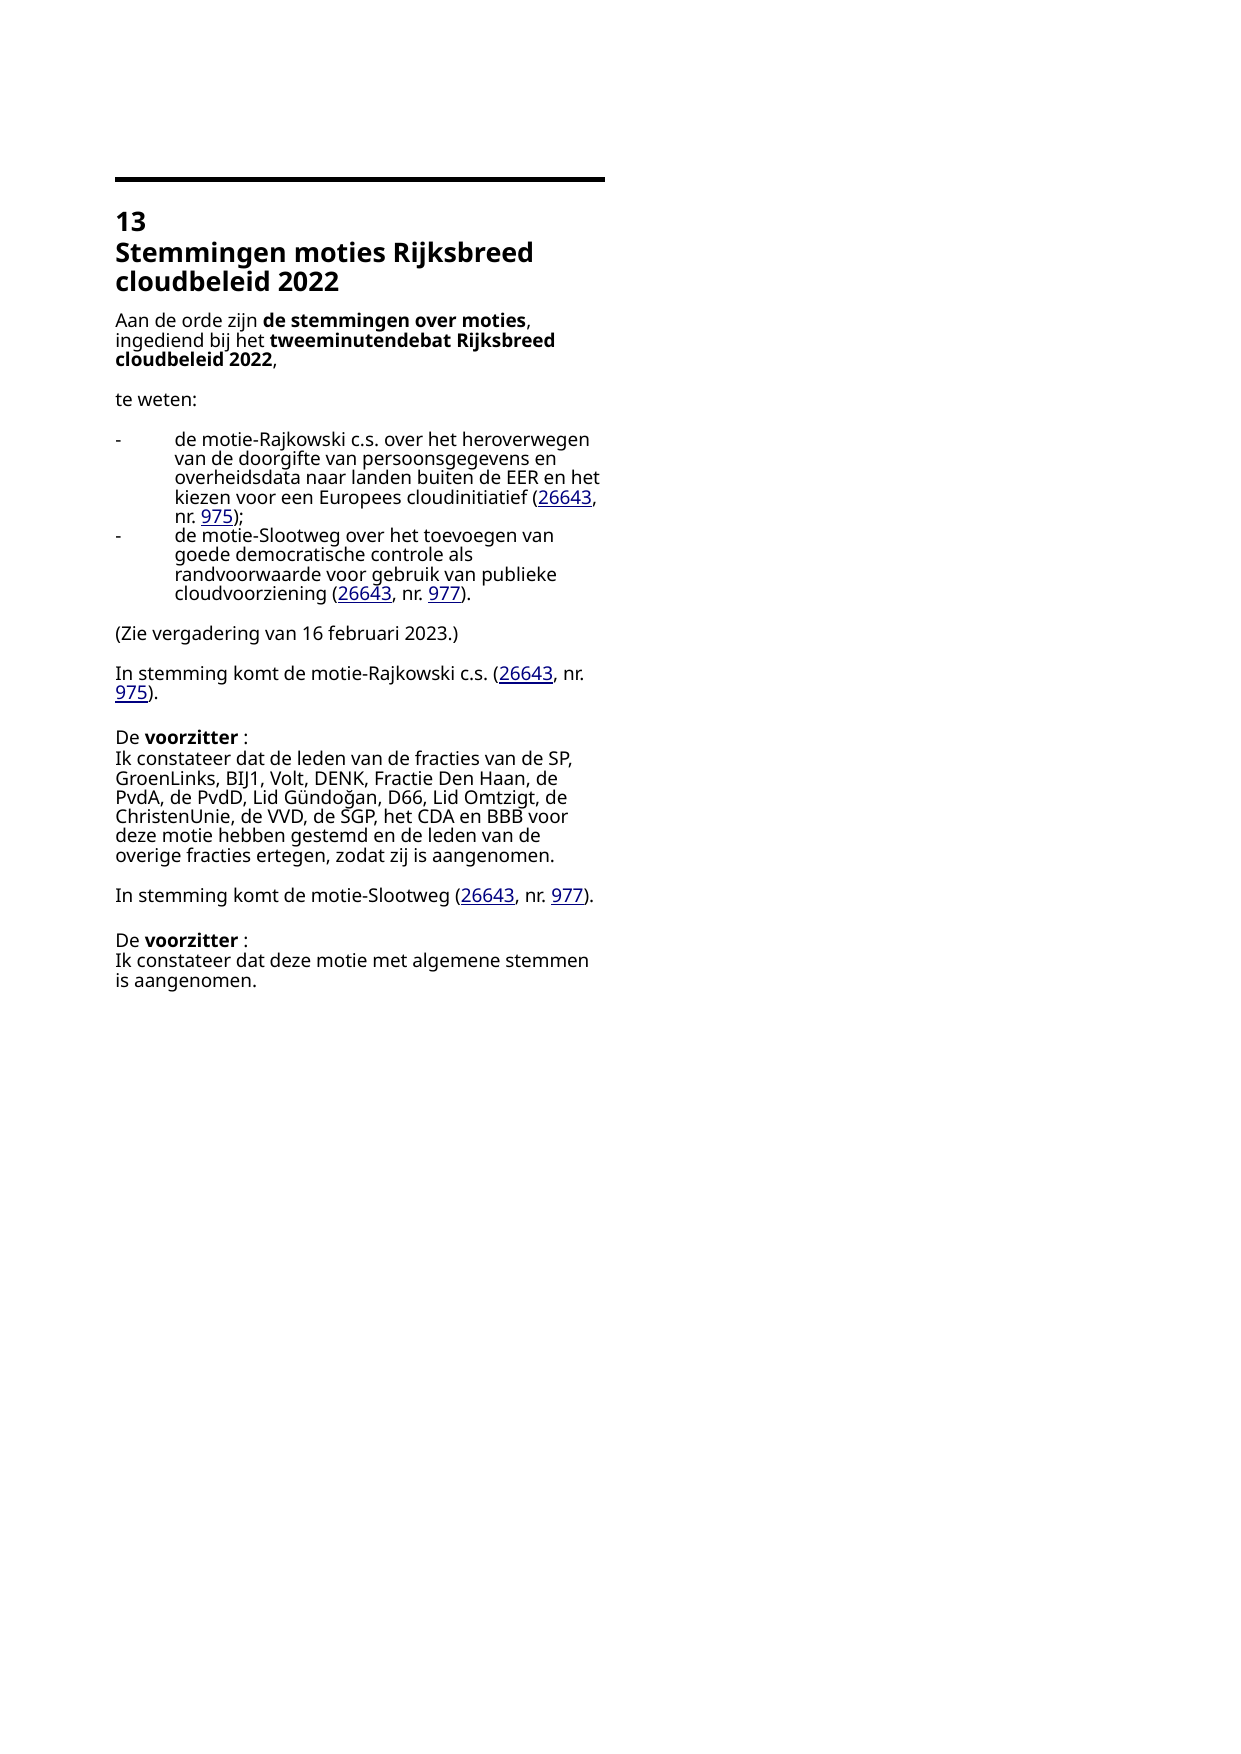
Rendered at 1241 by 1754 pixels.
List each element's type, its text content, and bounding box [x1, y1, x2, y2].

text 13 [115, 203, 605, 239]
text (Zie vergadering van 16 februari 2023.) [115, 625, 605, 644]
text De voorzitter : [115, 927, 605, 952]
text Ik constateer dat de leden van de fracties van de SP, GroenLinks, BIJ1, Volt, DENK, Fractie Den Haan, de PvdA, de PvdD, Lid Gündoğan, D66, Lid Omtzigt, de ChristenUnie, de VVD, de SGP, het CDA en BBB voor deze motie hebben gestemd en de leden van de overige fracties ertegen, zodat zij is aangenomen. [115, 750, 605, 866]
text Aan de orde zijn de stemmingen over moties, ingediend bij het tweeminutendebat Rijksbreed cloudbeleid 2022, [115, 312, 605, 370]
text Ik constateer dat deze motie met algemene stemmen is aangenomen. [115, 952, 605, 991]
text Stemmingen moties Rijksbreed cloudbeleid 2022 [115, 239, 605, 312]
list de motie-Slootweg over het toevoegen van goede democratische controle als randvoorwaarde voor gebruik van publieke cloudvoorziening (26643, nr. 977). [115, 527, 605, 604]
list de motie-Rajkowski c.s. over het heroverwegen van de doorgifte van persoonsgegevens en overheidsdata naar landen buiten de EER en het kiezen voor een Europees cloudinitiatief (26643, nr. 975); [115, 431, 605, 527]
text In stemming komt de motie-Rajkowski c.s. (26643, nr. 975). [115, 665, 605, 704]
text te weten: [115, 391, 605, 410]
text De voorzitter : [115, 724, 605, 750]
text In stemming komt de motie-Slootweg (26643, nr. 977). [115, 887, 605, 906]
